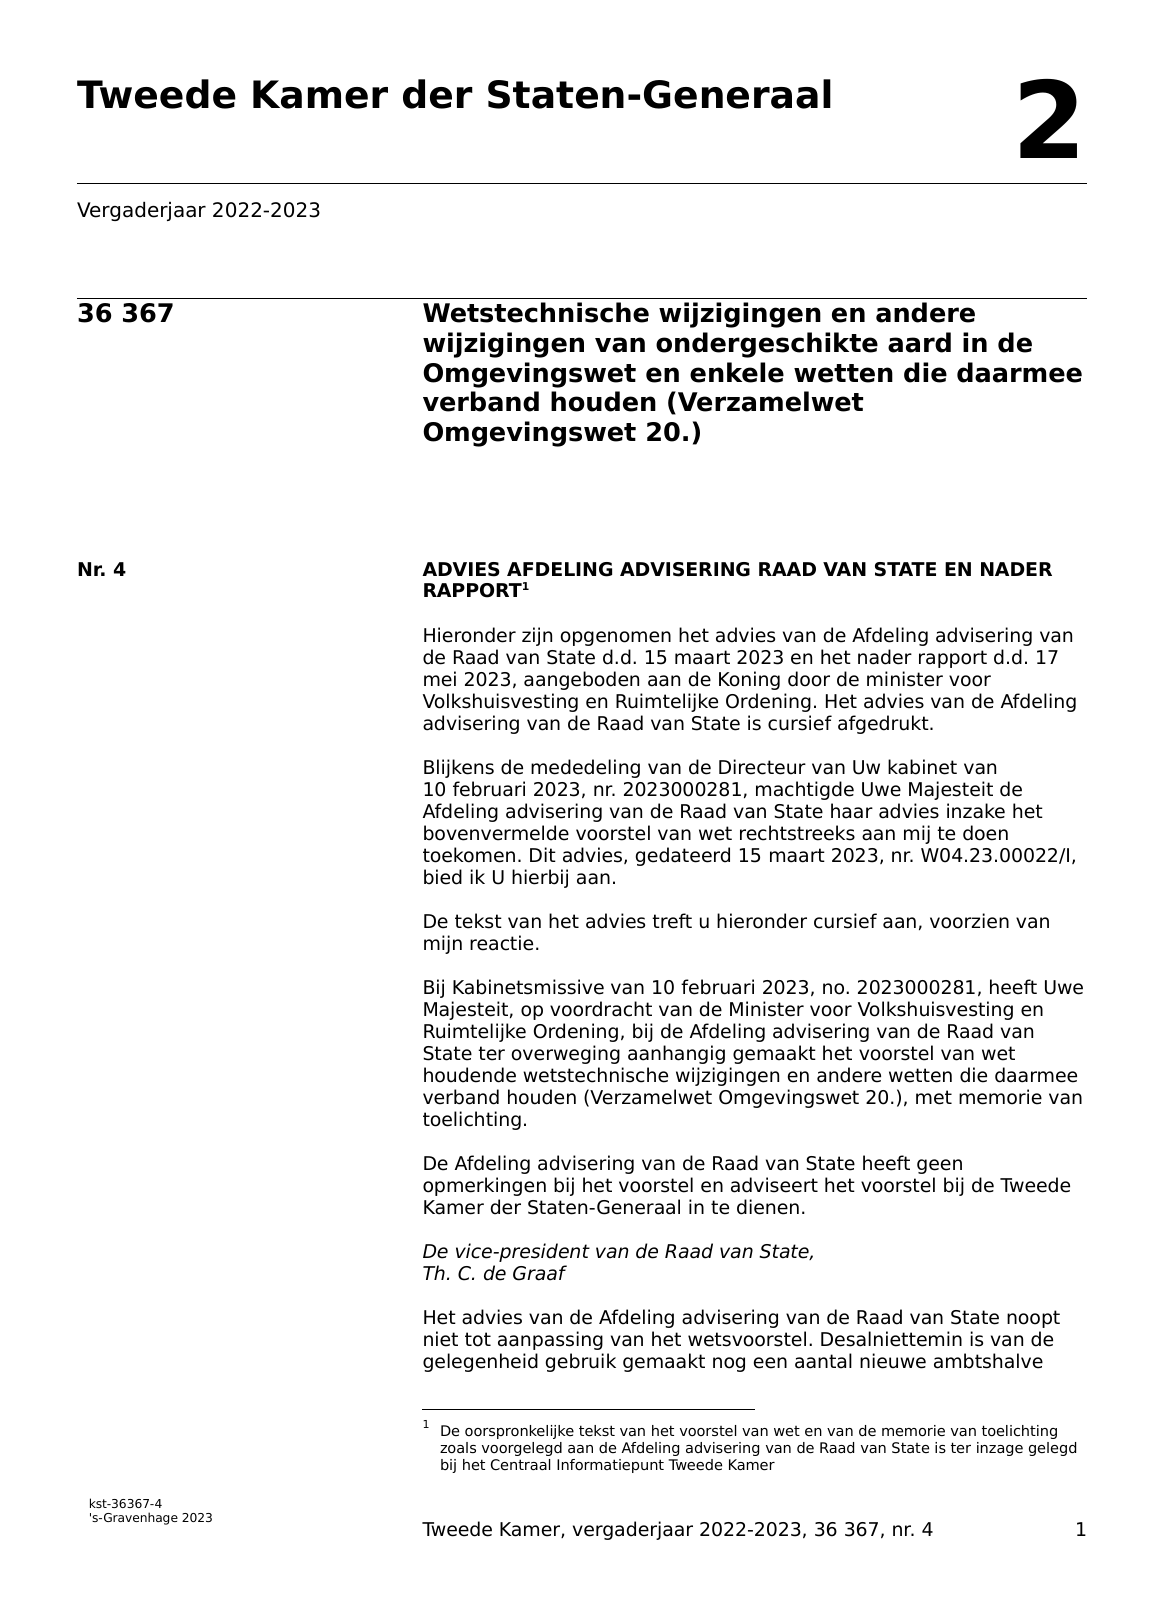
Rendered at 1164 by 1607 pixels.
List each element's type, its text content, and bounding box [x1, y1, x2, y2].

text Het advies van de Afdeling advisering van de Raad van State noopt niet tot aanpassing van het wetsvoorstel. Desalniettemin is van de gelegenheid gebruik gemaakt nog een aantal nieuwe ambtshalve [422, 1307, 1087, 1373]
text De oorspronkelijke tekst van het voorstel van wet en van de memorie van toelichting zoals voorgelegd aan de Afdeling advisering van de Raad van State is ter inzage gelegd bij het Centraal Informatiepunt Tweede Kamer [422, 1418, 1087, 1474]
text Blijkens de mededeling van de Directeur van Uw kabinet van 10 februari 2023, nr. 2023000281, machtigde Uwe Majesteit de Afdeling advisering van de Raad van State haar advies inzake het bovenvermelde voorstel van wet rechtstreeks aan mij te doen toekomen. Dit advies, gedateerd 15 maart 2023, nr. W04.23.00022/I, bied ik U hierbij aan. [422, 757, 1087, 888]
text Bij Kabinetsmissive van 10 februari 2023, no. 2023000281, heeft Uwe Majesteit, op voordracht van de Minister voor Volkshuisvesting en Ruimtelijke Ordening, bij de Afdeling advisering van de Raad van State ter overweging aanhangig gemaakt het voorstel van wet houdende wetstechnische wijzigingen en andere wetten die daarmee verband houden (Verzamelwet Omgevingswet 20.), met memorie van toelichting. [422, 977, 1087, 1131]
text De vice-president van de Raad van State, [422, 1241, 1087, 1263]
text kst-36367-4 [88, 1497, 323, 1511]
table_header 2 [886, 59, 1087, 183]
text Hieronder zijn opgenomen het advies van de Afdeling advisering van de Raad van State d.d. 15 maart 2023 en het nader rapport d.d. 17 mei 2023, aangeboden aan de Koning door de minister voor Volkshuisvesting en Ruimtelijke Ordening. Het advies van de Afdeling advisering van de Raad van State is cursief afgedrukt. [422, 624, 1087, 734]
text 's-Gravenhage 2023 [88, 1511, 323, 1525]
text Th. C. de Graaf [422, 1263, 1087, 1285]
table_cell Vergaderjaar 2022-2023 [77, 184, 1087, 298]
subtitle 36 367 Wetstechnische wijzigingen en andere wijzigingen van ondergeschikte aard in de Omgevingswet en enkele wetten die daarmee verband houden (Verzamelwet Omgevingswet 20.) [77, 299, 1087, 447]
text De Afdeling advisering van de Raad van State heeft geen opmerkingen bij het voorstel en adviseert het voorstel bij de Tweede Kamer der Staten-Generaal in te dienen. [422, 1153, 1087, 1219]
subtitle Nr. 4 ADVIES AFDELING ADVISERING RAAD VAN STATE EN NADER RAPPORT [77, 558, 1087, 602]
table_header Tweede Kamer der Staten-Generaal [77, 59, 886, 183]
text De tekst van het advies treft u hieronder cursief aan, voorzien van mijn reactie. [422, 911, 1087, 955]
